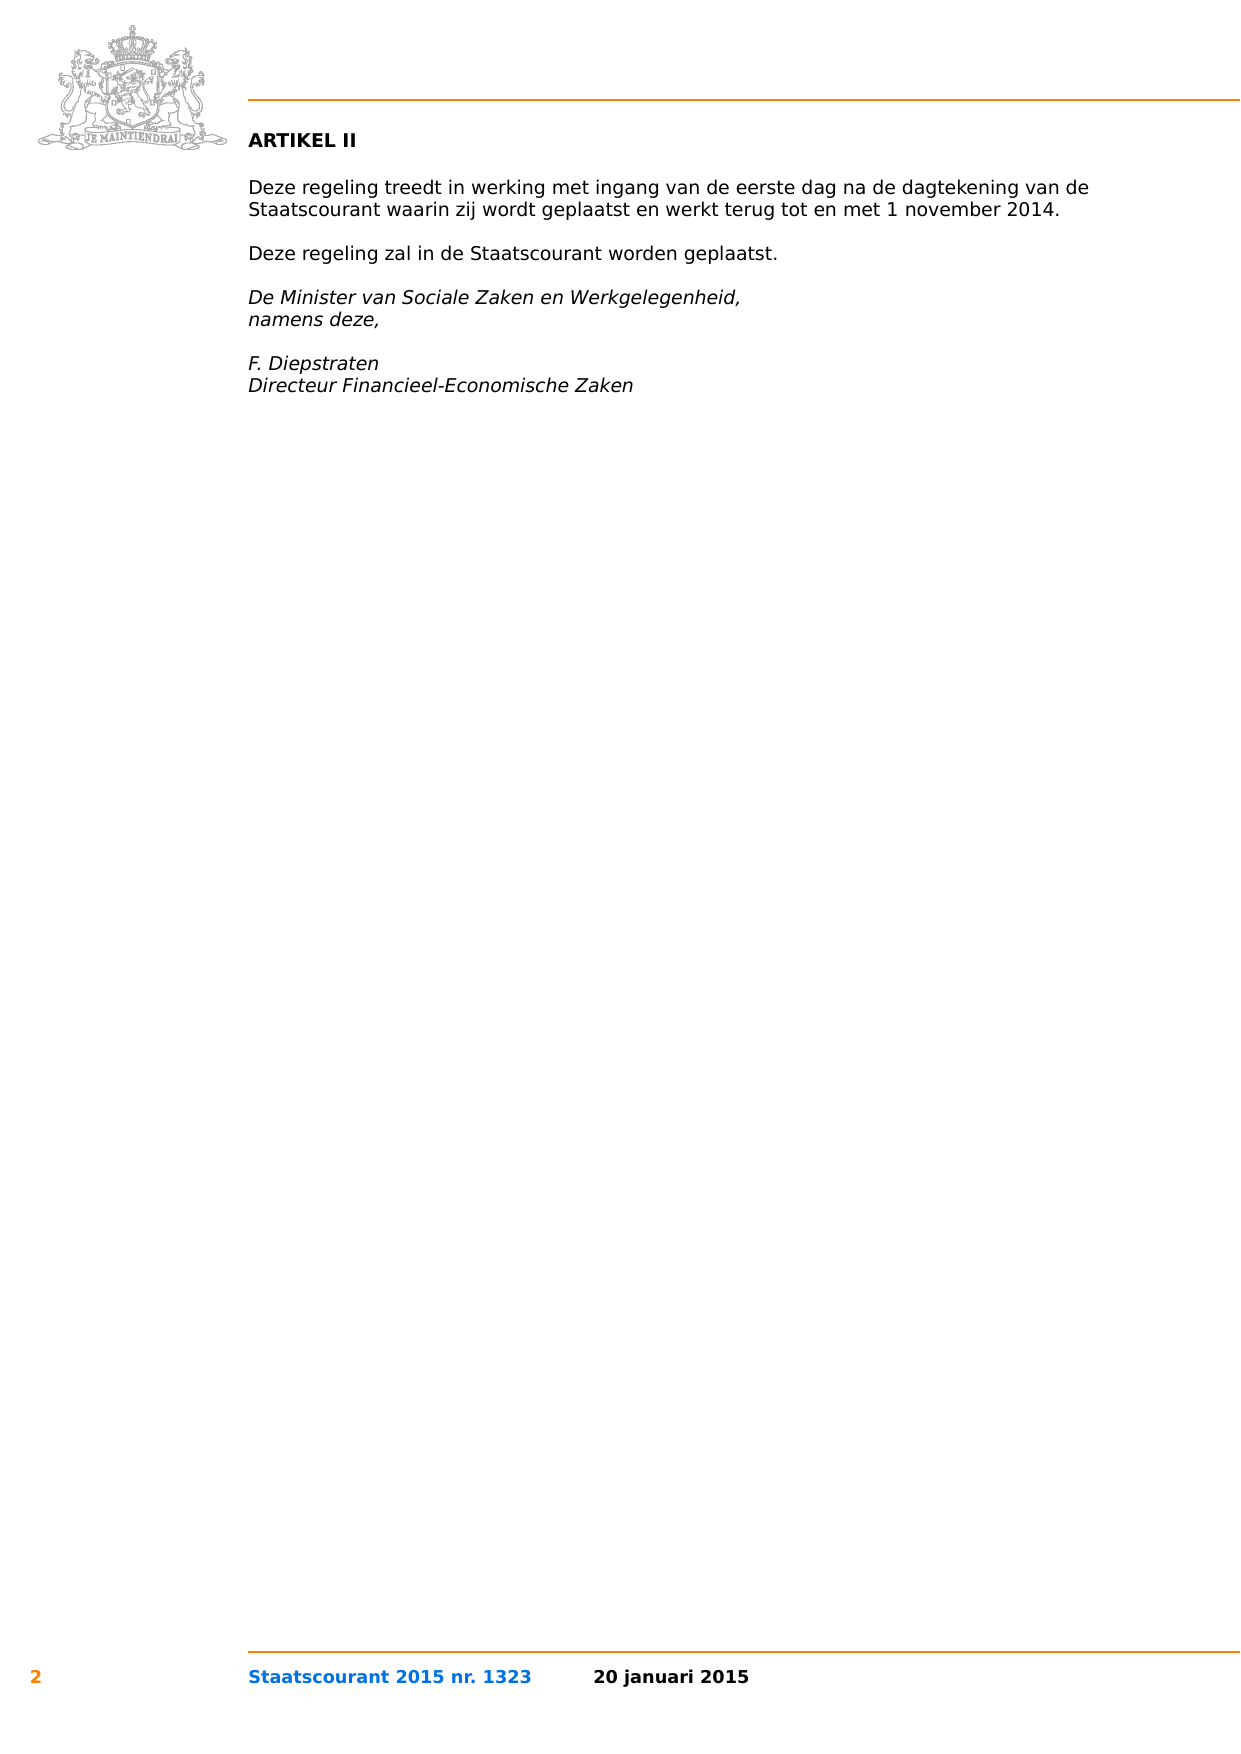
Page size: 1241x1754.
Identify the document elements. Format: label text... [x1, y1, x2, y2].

text De Minister van Sociale Zaken en Werkgelegenheid, namens deze, F. Diepstraten Directeur Financieel-Economische Zaken [248, 287, 1163, 396]
subtitle ARTIKEL II [248, 130, 1163, 152]
picture [38, 25, 227, 150]
text Deze regeling zal in de Staatscourant worden geplaatst. [248, 243, 1163, 265]
text Deze regeling treedt in werking met ingang van de eerste dag na de dagtekening van de Staatscourant waarin zij wordt geplaatst en werkt terug tot en met 1 november 2014. [248, 177, 1163, 221]
